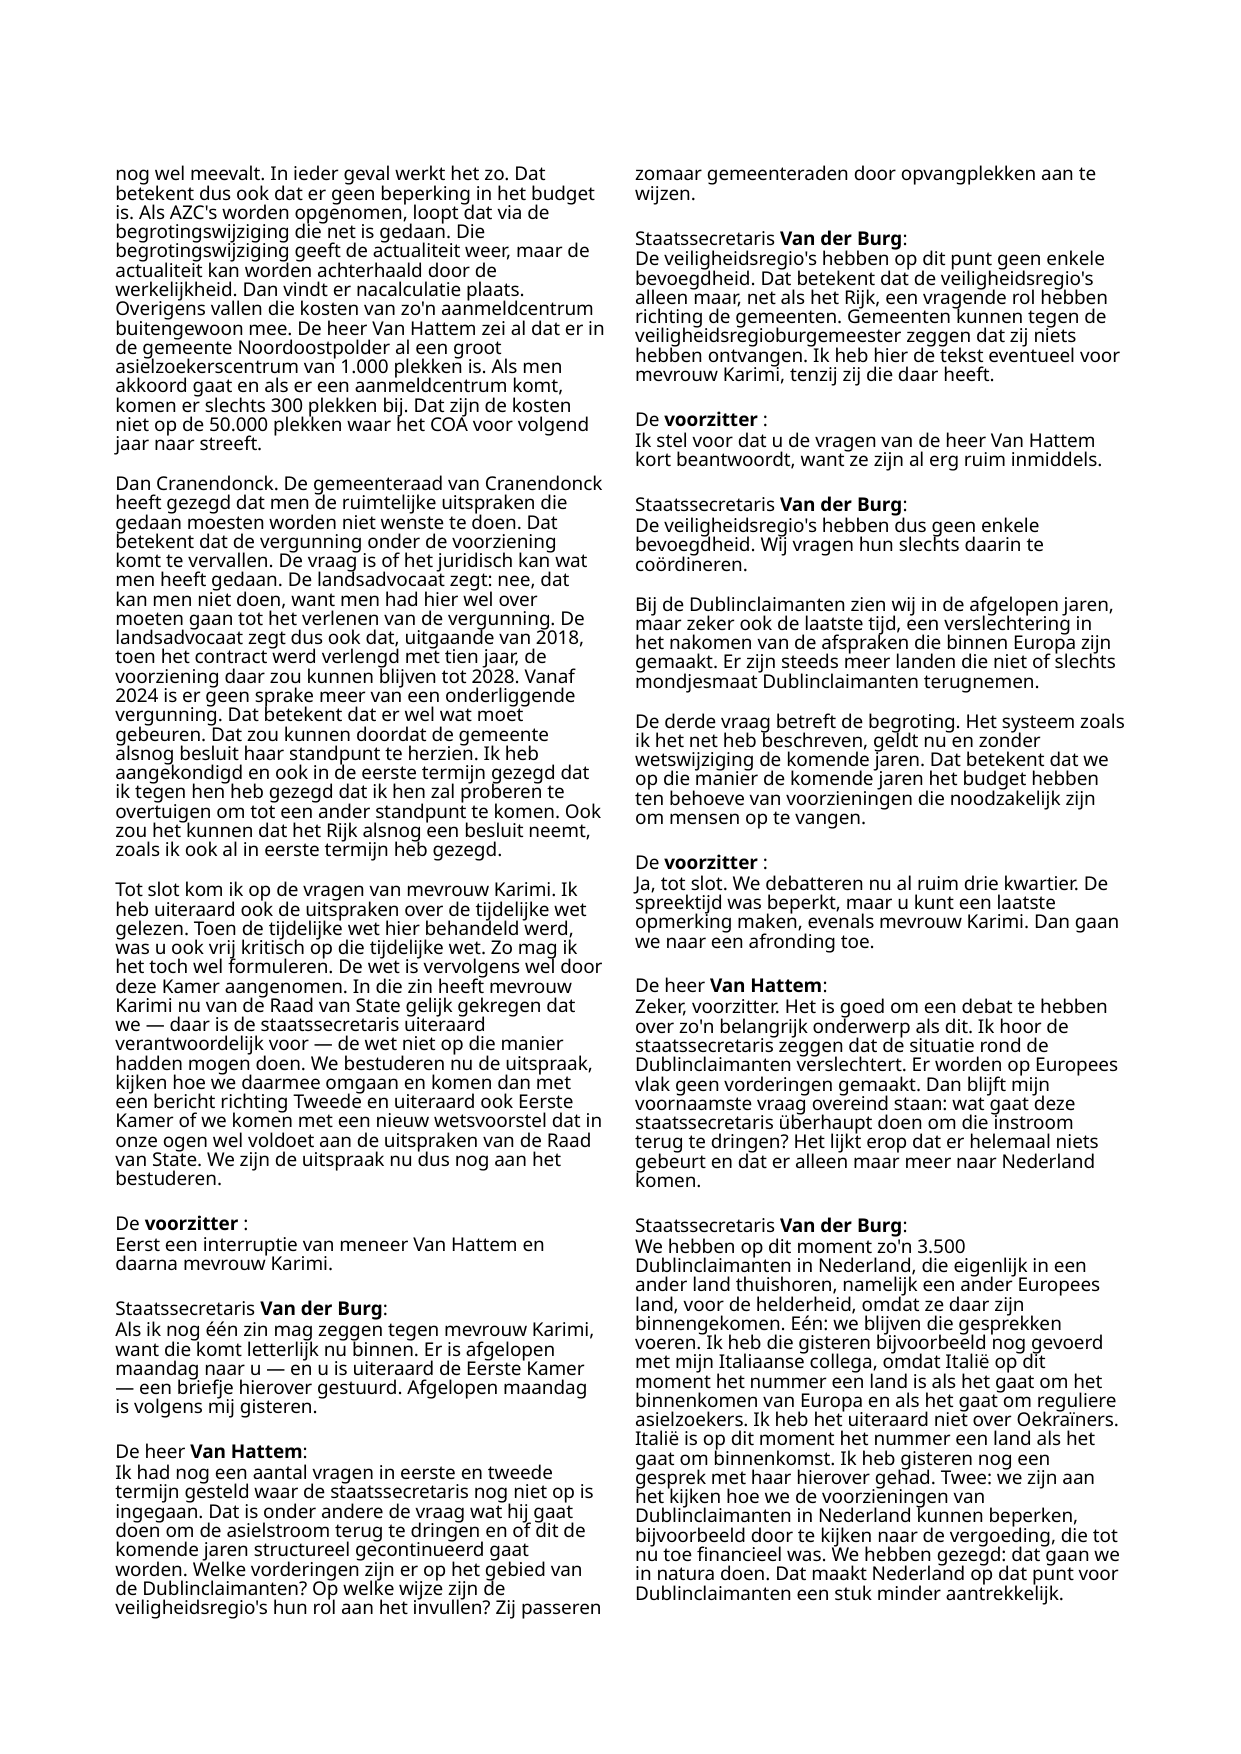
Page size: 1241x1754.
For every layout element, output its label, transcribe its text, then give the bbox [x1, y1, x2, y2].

text Staatssecretaris Van der Burg: [115, 1296, 605, 1321]
text De derde vraag betreft de begroting. Het systeem zoals ik het net heb beschreven, geldt nu en zonder wetswijziging de komende jaren. Dat betekent dat we op die manier de komende jaren het budget hebben ten behoeve van voorzieningen die noodzakelijk zijn om mensen op te vangen. [635, 713, 1125, 828]
text De veiligheidsregio's hebben dus geen enkele bevoegdheid. Wij vragen hun slechts daarin te coördineren. [635, 517, 1125, 575]
text Tot slot kom ik op de vragen van mevrouw Karimi. Ik heb uiteraard ook de uitspraken over de tijdelijke wet gelezen. Toen de tijdelijke wet hier behandeld werd, was u ook vrij kritisch op die tijdelijke wet. Zo mag ik het toch wel formuleren. De wet is vervolgens wel door deze Kamer aangenomen. In die zin heeft mevrouw Karimi nu van de Raad van State gelijk gekregen dat we — daar is de staatssecretaris uiteraard verantwoordelijk voor — de wet niet op die manier hadden mogen doen. We bestuderen nu de uitspraak, kijken hoe we daarmee omgaan en komen dan met een bericht richting Tweede en uiteraard ook Eerste Kamer of we komen met een nieuw wetsvoorstel dat in onze ogen wel voldoet aan de uitspraken van de Raad van State. We zijn de uitspraak nu dus nog aan het bestuderen. [115, 881, 605, 1189]
text Ik stel voor dat u de vragen van de heer Van Hattem kort beantwoordt, want ze zijn al erg ruim inmiddels. [635, 432, 1125, 470]
text De voorzitter : [635, 849, 1125, 875]
text Dan Cranendonck. De gemeenteraad van Cranendonck heeft gezegd dat men de ruimtelijke uitspraken die gedaan moesten worden niet wenste te doen. Dat betekent dat de vergunning onder de voorziening komt te vervallen. De vraag is of het juridisch kan wat men heeft gedaan. De landsadvocaat zegt: nee, dat kan men niet doen, want men had hier wel over moeten gaan tot het verlenen van de vergunning. De landsadvocaat zegt dus ook dat, uitgaande van 2018, toen het contract werd verlengd met tien jaar, de voorziening daar zou kunnen blijven tot 2028. Vanaf 2024 is er geen sprake meer van een onderliggende vergunning. Dat betekent dat er wel wat moet gebeuren. Dat zou kunnen doordat de gemeente alsnog besluit haar standpunt te herzien. Ik heb aangekondigd en ook in de eerste termijn gezegd dat ik tegen hen heb gezegd dat ik hen zal proberen te overtuigen om tot een ander standpunt te komen. Ook zou het kunnen dat het Rijk alsnog een besluit neemt, zoals ik ook al in eerste termijn heb gezegd. [115, 475, 605, 861]
text zomaar gemeenteraden door opvangplekken aan te wijzen. [635, 165, 1125, 204]
text Bij de Dublinclaimanten zien wij in de afgelopen jaren, maar zeker ook de laatste tijd, een verslechtering in het nakomen van de afspraken die binnen Europa zijn gemaakt. Er zijn steeds meer landen die niet of slechts mondjesmaat Dublinclaimanten terugnemen. [635, 596, 1125, 692]
text De heer Van Hattem: [115, 1438, 605, 1464]
text Eerst een interruptie van meneer Van Hattem en daarna mevrouw Karimi. [115, 1236, 605, 1275]
text De veiligheidsregio's hebben op dit punt geen enkele bevoegdheid. Dat betekent dat de veiligheidsregio's alleen maar, net als het Rijk, een vragende rol hebben richting de gemeenten. Gemeenten kunnen tegen de veiligheidsregioburgemeester zeggen dat zij niets hebben ontvangen. Ik heb hier de tekst eventueel voor mevrouw Karimi, tenzij zij die daar heeft. [635, 250, 1125, 385]
text De voorzitter : [635, 406, 1125, 432]
text Ik had nog een aantal vragen in eerste en tweede termijn gesteld waar de staatssecretaris nog niet op is ingegaan. Dat is onder andere de vraag wat hij gaat doen om de asielstroom terug te dringen en of dit de komende jaren structureel gecontinueerd gaat worden. Welke vorderingen zijn er op het gebied van de Dublinclaimanten? Op welke wijze zijn de veiligheidsregio's hun rol aan het invullen? Zij passeren [115, 1464, 605, 1618]
text De voorzitter : [115, 1210, 605, 1236]
text De heer Van Hattem: [635, 973, 1125, 998]
text Zeker, voorzitter. Het is goed om een debat te hebben over zo'n belangrijk onderwerp als dit. Ik hoor de staatssecretaris zeggen dat de situatie rond de Dublinclaimanten verslechtert. Er worden op Europees vlak geen vorderingen gemaakt. Dan blijft mijn voornaamste vraag overeind staan: wat gaat deze staatssecretaris überhaupt doen om die instroom terug te dringen? Het lijkt erop dat er helemaal niets gebeurt en dat er alleen maar meer naar Nederland komen. [635, 998, 1125, 1191]
text Staatssecretaris Van der Burg: [635, 491, 1125, 517]
text Als ik nog één zin mag zeggen tegen mevrouw Karimi, want die komt letterlijk nu binnen. Er is afgelopen maandag naar u — en u is uiteraard de Eerste Kamer — een briefje hierover gestuurd. Afgelopen maandag is volgens mij gisteren. [115, 1321, 605, 1418]
text Ja, tot slot. We debatteren nu al ruim drie kwartier. De spreektijd was beperkt, maar u kunt een laatste opmerking maken, evenals mevrouw Karimi. Dan gaan we naar een afronding toe. [635, 875, 1125, 952]
text Staatssecretaris Van der Burg: [635, 1212, 1125, 1238]
text Staatssecretaris Van der Burg: [635, 225, 1125, 250]
text nog wel meevalt. In ieder geval werkt het zo. Dat betekent dus ook dat er geen beperking in het budget is. Als AZC's worden opgenomen, loopt dat via de begrotingswijziging die net is gedaan. Die begrotingswijziging geeft de actualiteit weer, maar de actualiteit kan worden achterhaald door de werkelijkheid. Dan vindt er nacalculatie plaats. Overigens vallen die kosten van zo'n aanmeldcentrum buitengewoon mee. De heer Van Hattem zei al dat er in de gemeente Noordoostpolder al een groot asielzoekerscentrum van 1.000 plekken is. Als men akkoord gaat en als er een aanmeldcentrum komt, komen er slechts 300 plekken bij. Dat zijn de kosten niet op de 50.000 plekken waar het COA voor volgend jaar naar streeft. [115, 165, 605, 454]
text We hebben op dit moment zo'n 3.500 Dublinclaimanten in Nederland, die eigenlijk in een ander land thuishoren, namelijk een ander Europees land, voor de helderheid, omdat ze daar zijn binnengekomen. Eén: we blijven die gesprekken voeren. Ik heb die gisteren bijvoorbeeld nog gevoerd met mijn Italiaanse collega, omdat Italië op dit moment het nummer een land is als het gaat om het binnenkomen van Europa en als het gaat om reguliere asielzoekers. Ik heb het uiteraard niet over Oekraïners. Italië is op dit moment het nummer een land als het gaat om binnenkomst. Ik heb gisteren nog een gesprek met haar hierover gehad. Twee: we zijn aan het kijken hoe we de voorzieningen van Dublinclaimanten in Nederland kunnen beperken, bijvoorbeeld door te kijken naar de vergoeding, die tot nu toe financieel was. We hebben gezegd: dat gaan we in natura doen. Dat maakt Nederland op dat punt voor Dublinclaimanten een stuk minder aantrekkelijk. [635, 1238, 1125, 1604]
